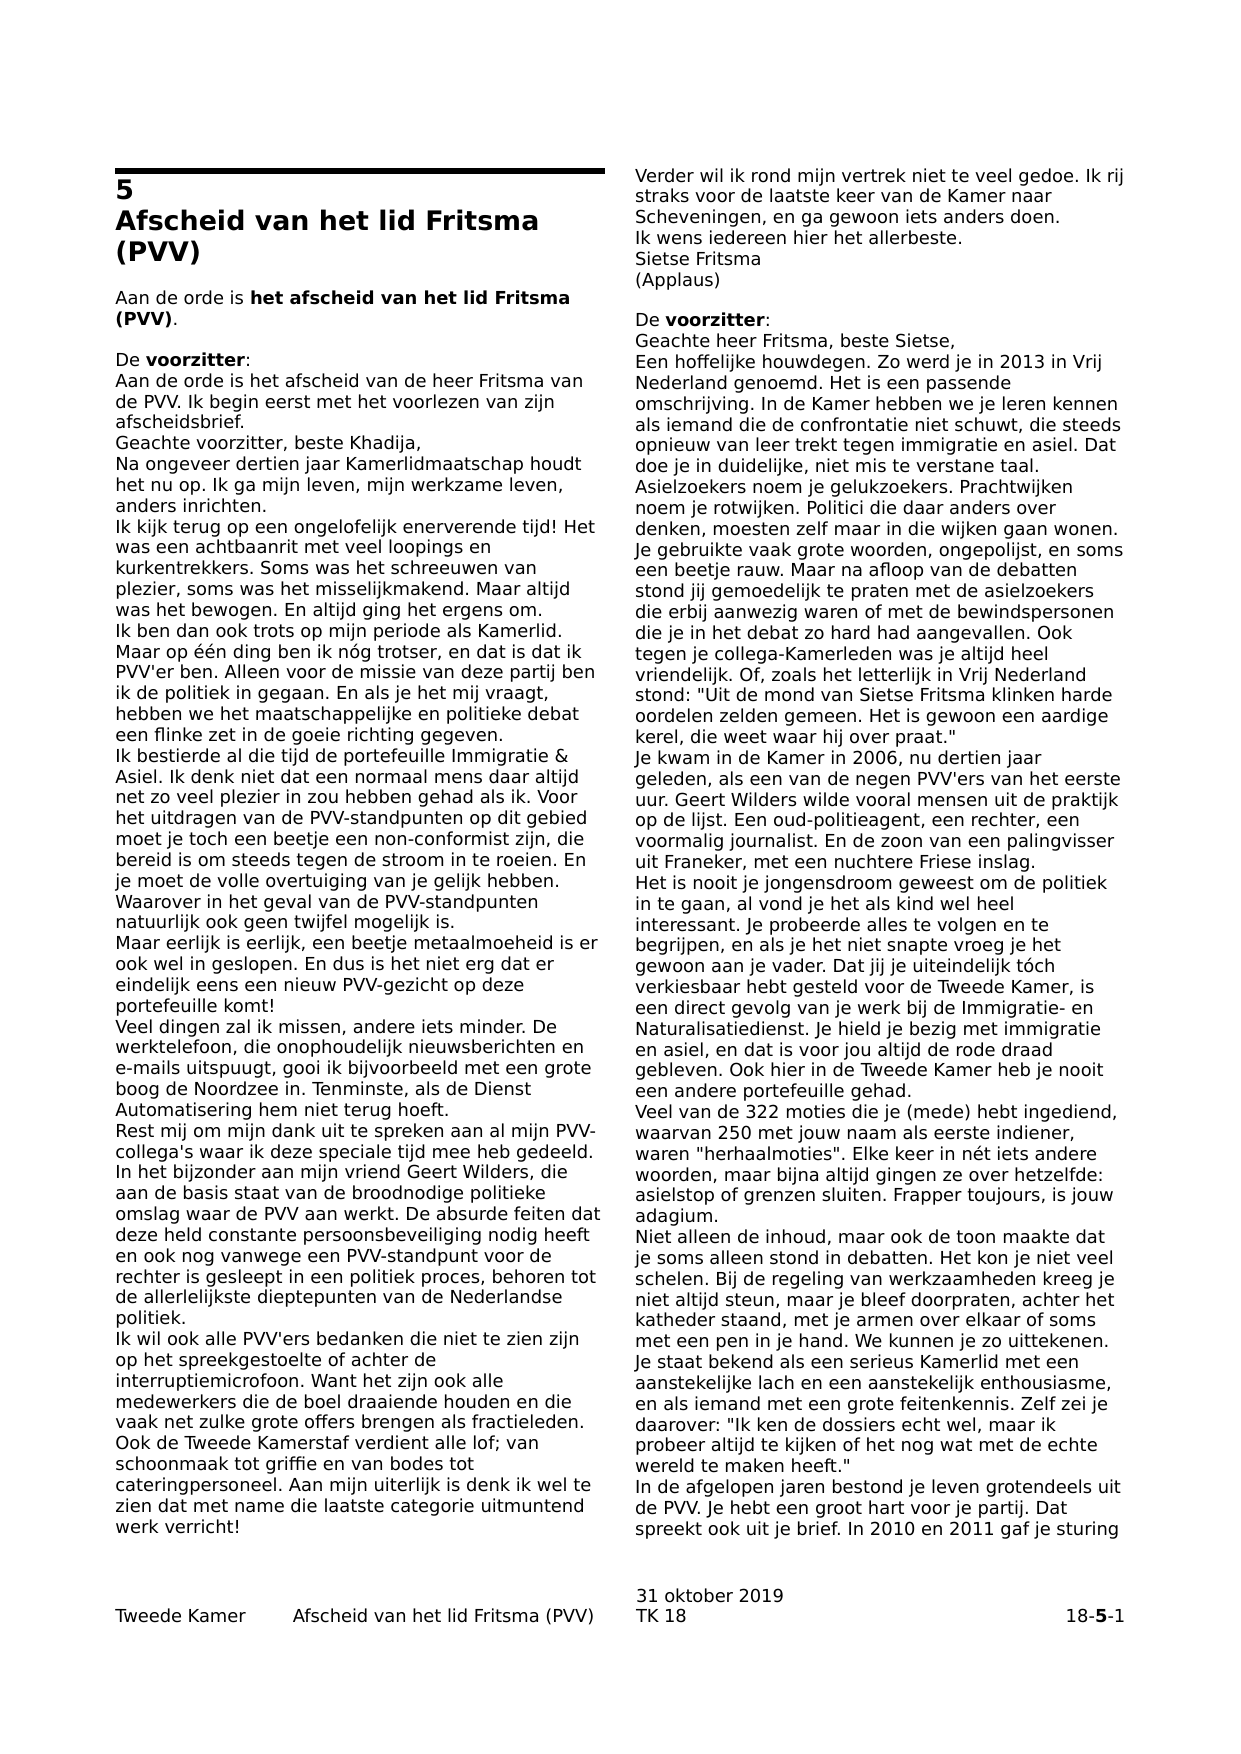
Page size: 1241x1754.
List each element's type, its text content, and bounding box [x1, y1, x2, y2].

text In de afgelopen jaren bestond je leven grotendeels uit de PVV. Je hebt een groot hart voor je partij. Dat spreekt ook uit je brief. In 2010 en 2011 gaf je sturing [635, 1477, 1125, 1539]
text Het is nooit je jongensdroom geweest om de politiek in te gaan, al vond je het als kind wel heel interessant. Je probeerde alles te volgen en te begrijpen, en als je het niet snapte vroeg je het gewoon aan je vader. Dat jij je uiteindelijk tóch verkiesbaar hebt gesteld voor de Tweede Kamer, is een direct gevolg van je werk bij de Immigratie- en Naturalisatiedienst. Je hield je bezig met immigratie en asiel, en dat is voor jou altijd de rode draad gebleven. Ook hier in de Tweede Kamer heb je nooit een andere portefeuille gehad. [635, 873, 1125, 1102]
text Ik bestierde al die tijd de portefeuille Immigratie & Asiel. Ik denk niet dat een normaal mens daar altijd net zo veel plezier in zou hebben gehad als ik. Voor het uitdragen van de PVV-standpunten op dit gebied moet je toch een beetje een non-conformist zijn, die bereid is om steeds tegen de stroom in te roeien. En je moet de volle overtuiging van je gelijk hebben. Waarover in het geval van de PVV-standpunten natuurlijk ook geen twijfel mogelijk is. [115, 746, 605, 933]
text Ik kijk terug op een ongelofelijk enerverende tijd! Het was een achtbaanrit met veel loopings en kurkentrekkers. Soms was het schreeuwen van plezier, soms was het misselijkmakend. Maar altijd was het bewogen. En altijd ging het ergens om. [115, 516, 605, 621]
text Rest mij om mijn dank uit te spreken aan al mijn PVV-collega's waar ik deze speciale tijd mee heb gedeeld. In het bijzonder aan mijn vriend Geert Wilders, die aan de basis staat van de broodnodige politieke omslag waar de PVV aan werkt. De absurde feiten dat deze held constante persoonsbeveiliging nodig heeft en ook nog vanwege een PVV-standpunt voor de rechter is gesleept in een politiek proces, behoren tot de allerlelijkste dieptepunten van de Nederlandse politiek. [115, 1121, 605, 1329]
text Je kwam in de Kamer in 2006, nu dertien jaar geleden, als een van de negen PVV'ers van het eerste uur. Geert Wilders wilde vooral mensen uit de praktijk op de lijst. Een oud-politieagent, een rechter, een voormalig journalist. En de zoon van een palingvisser uit Franeker, met een nuchtere Friese inslag. [635, 748, 1125, 873]
text (Applaus) [635, 269, 1125, 290]
text Na ongeveer dertien jaar Kamerlidmaatschap houdt het nu op. Ik ga mijn leven, mijn werkzame leven, anders inrichten. [115, 454, 605, 516]
text Verder wil ik rond mijn vertrek niet te veel gedoe. Ik rij straks voor de laatste keer van de Kamer naar Scheveningen, en ga gewoon iets anders doen. [635, 165, 1125, 228]
title 5 Afscheid van het lid Fritsma (PVV) [115, 174, 605, 268]
text Geachte heer Fritsma, beste Sietse, [635, 331, 1125, 352]
text Maar eerlijk is eerlijk, een beetje metaalmoeheid is er ook wel in geslopen. En dus is het niet erg dat er eindelijk eens een nieuw PVV-gezicht op deze portefeuille komt! [115, 933, 605, 1016]
text Ik ben dan ook trots op mijn periode als Kamerlid. Maar op één ding ben ik nóg trotser, en dat is dat ik PVV'er ben. Alleen voor de missie van deze partij ben ik de politiek in gegaan. En als je het mij vraagt, hebben we het maatschappelijke en politieke debat een flinke zet in de goeie richting gegeven. [115, 621, 605, 746]
text De voorzitter: [635, 310, 1125, 331]
text Geachte voorzitter, beste Khadija, [115, 433, 605, 454]
text Een hoffelijke houwdegen. Zo werd je in 2013 in Vrij Nederland genoemd. Het is een passende omschrijving. In de Kamer hebben we je leren kennen als iemand die de confrontatie niet schuwt, die steeds opnieuw van leer trekt tegen immigratie en asiel. Dat doe je in duidelijke, niet mis te verstane taal. Asielzoekers noem je gelukzoekers. Prachtwijken noem je rotwijken. Politici die daar anders over denken, moesten zelf maar in die wijken gaan wonen. [635, 352, 1125, 539]
text Je gebruikte vaak grote woorden, ongepolijst, en soms een beetje rauw. Maar na afloop van de debatten stond jij gemoedelijk te praten met de asielzoekers die erbij aanwezig waren of met de bewindspersonen die je in het debat zo hard had aangevallen. Ook tegen je collega-Kamerleden was je altijd heel vriendelijk. Of, zoals het letterlijk in Vrij Nederland stond: "Uit de mond van Sietse Fritsma klinken harde oordelen zelden gemeen. Het is gewoon een aardige kerel, die weet waar hij over praat." [635, 539, 1125, 748]
text Sietse Fritsma [635, 249, 1125, 269]
text Aan de orde is het afscheid van het lid Fritsma (PVV). [115, 288, 605, 330]
text Aan de orde is het afscheid van de heer Fritsma van de PVV. Ik begin eerst met het voorlezen van zijn afscheidsbrief. [115, 371, 605, 433]
text De voorzitter: [115, 350, 605, 371]
text Veel van de 322 moties die je (mede) hebt ingediend, waarvan 250 met jouw naam als eerste indiener, waren "herhaalmoties". Elke keer in nét iets andere woorden, maar bijna altijd gingen ze over hetzelfde: asielstop of grenzen sluiten. Frapper toujours, is jouw adagium. [635, 1102, 1125, 1227]
text Ik wil ook alle PVV'ers bedanken die niet te zien zijn op het spreekgestoelte of achter de interruptiemicrofoon. Want het zijn ook alle medewerkers die de boel draaiende houden en die vaak net zulke grote offers brengen als fractieleden. Ook de Tweede Kamerstaf verdient alle lof; van schoonmaak tot griffie en van bodes tot cateringpersoneel. Aan mijn uiterlijk is denk ik wel te zien dat met name die laatste categorie uitmuntend werk verricht! [115, 1329, 605, 1537]
text Niet alleen de inhoud, maar ook de toon maakte dat je soms alleen stond in debatten. Het kon je niet veel schelen. Bij de regeling van werkzaamheden kreeg je niet altijd steun, maar je bleef doorpraten, achter het katheder staand, met je armen over elkaar of soms met een pen in je hand. We kunnen je zo uittekenen. [635, 1227, 1125, 1352]
text Veel dingen zal ik missen, andere iets minder. De werktelefoon, die onophoudelijk nieuwsberichten en e-mails uitspuugt, gooi ik bijvoorbeeld met een grote boog de Noordzee in. Tenminste, als de Dienst Automatisering hem niet terug hoeft. [115, 1016, 605, 1121]
text Je staat bekend als een serieus Kamerlid met een aanstekelijke lach en een aanstekelijk enthousiasme, en als iemand met een grote feitenkennis. Zelf zei je daarover: "Ik ken de dossiers echt wel, maar ik probeer altijd te kijken of het nog wat met de echte wereld te maken heeft." [635, 1352, 1125, 1477]
text Ik wens iedereen hier het allerbeste. [635, 228, 1125, 249]
